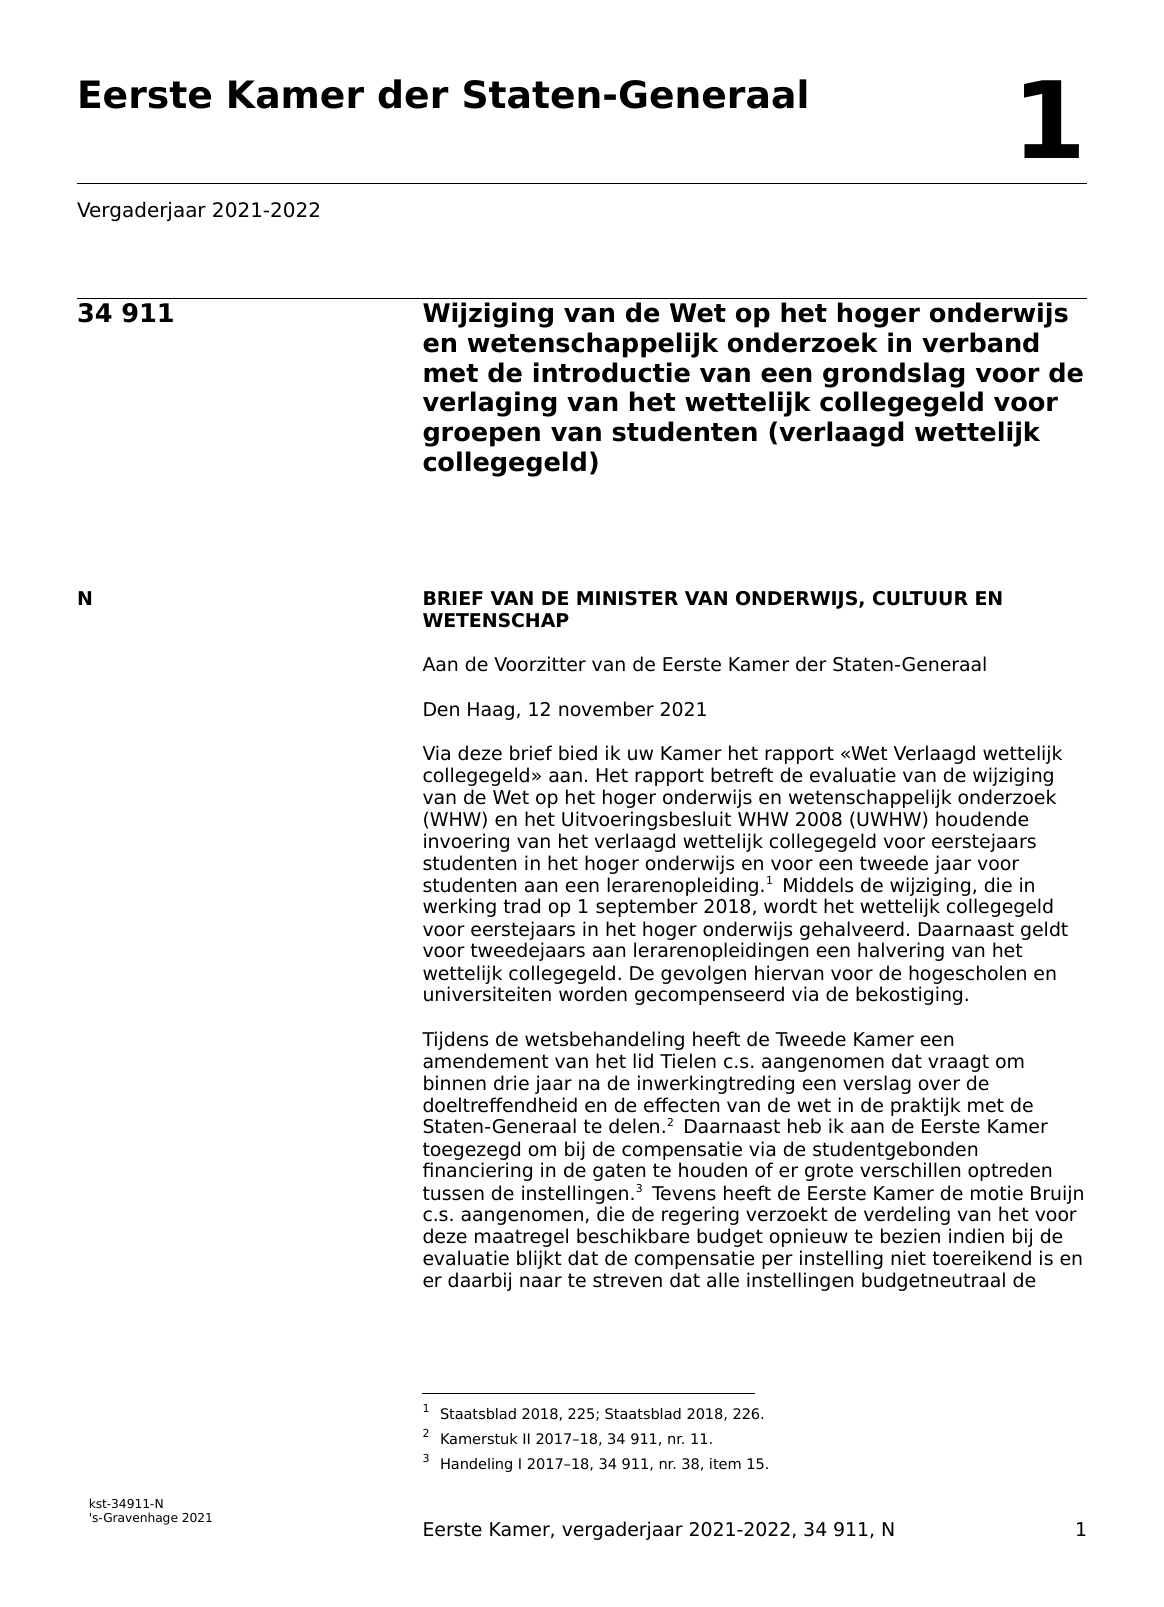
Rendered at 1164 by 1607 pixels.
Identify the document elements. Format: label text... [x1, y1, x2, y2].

subtitle 34 911 Wijziging van de Wet op het hoger onderwijs en wetenschappelijk onderzoek in verband met de introductie van een grondslag voor de verlaging van het wettelijk collegegeld voor groepen van studenten (verlaagd wettelijk collegegeld) [77, 299, 1087, 477]
table_cell Vergaderjaar 2021-2022 [77, 184, 1087, 298]
text Handeling I 2017–18, 34 911, nr. 38, item 15. [422, 1452, 1087, 1474]
subtitle N BRIEF VAN DE MINISTER VAN ONDERWIJS, CULTUUR EN WETENSCHAP [77, 588, 1087, 632]
text kst-34911-N [88, 1497, 323, 1511]
text Kamerstuk II 2017–18, 34 911, nr. 11. [422, 1427, 1087, 1449]
text Staatsblad 2018, 225; Staatsblad 2018, 226. [422, 1402, 1087, 1424]
text Aan de Voorzitter van de Eerste Kamer der Staten-Generaal [422, 654, 1087, 676]
table_header Eerste Kamer der Staten-Generaal [77, 59, 886, 183]
text 's-Gravenhage 2021 [88, 1511, 323, 1525]
text Via deze brief bied ik uw Kamer het rapport «Wet Verlaagd wettelijk collegegeld» aan. Het rapport betreft de evaluatie van de wijziging van de Wet op het hoger onderwijs en wetenschappelijk onderzoek (WHW) en het Uitvoeringsbesluit WHW 2008 (UWHW) houdende invoering van het verlaagd wettelijk collegegeld voor eerstejaars studenten in het hoger onderwijs en voor een tweede jaar voor studenten aan een lerarenopleiding. Middels de wijziging, die in werking trad op 1 september 2018, wordt het wettelijk collegegeld voor eerstejaars in het hoger onderwijs gehalveerd. Daarnaast geldt voor tweedejaars aan lerarenopleidingen een halvering van het wettelijk collegegeld. De gevolgen hiervan voor de hogescholen en universiteiten worden gecompenseerd via de bekostiging. [422, 743, 1087, 1006]
text Den Haag, 12 november 2021 [422, 698, 1087, 720]
table_header 1 [886, 59, 1087, 183]
text Tijdens de wetsbehandeling heeft de Tweede Kamer een amendement van het lid Tielen c.s. aangenomen dat vraagt om binnen drie jaar na de inwerkingtreding een verslag over de doeltreffendheid en de effecten van de wet in de praktijk met de Staten-Generaal te delen. Daarnaast heb ik aan de Eerste Kamer toegezegd om bij de compensatie via de studentgebonden financiering in de gaten te houden of er grote verschillen optreden tussen de instellingen. Tevens heeft de Eerste Kamer de motie Bruijn c.s. aangenomen, die de regering verzoekt de verdeling van het voor deze maatregel beschikbare budget opnieuw te bezien indien bij de evaluatie blijkt dat de compensatie per instelling niet toereikend is en er daarbij naar te streven dat alle instellingen budgetneutraal de [422, 1028, 1087, 1336]
